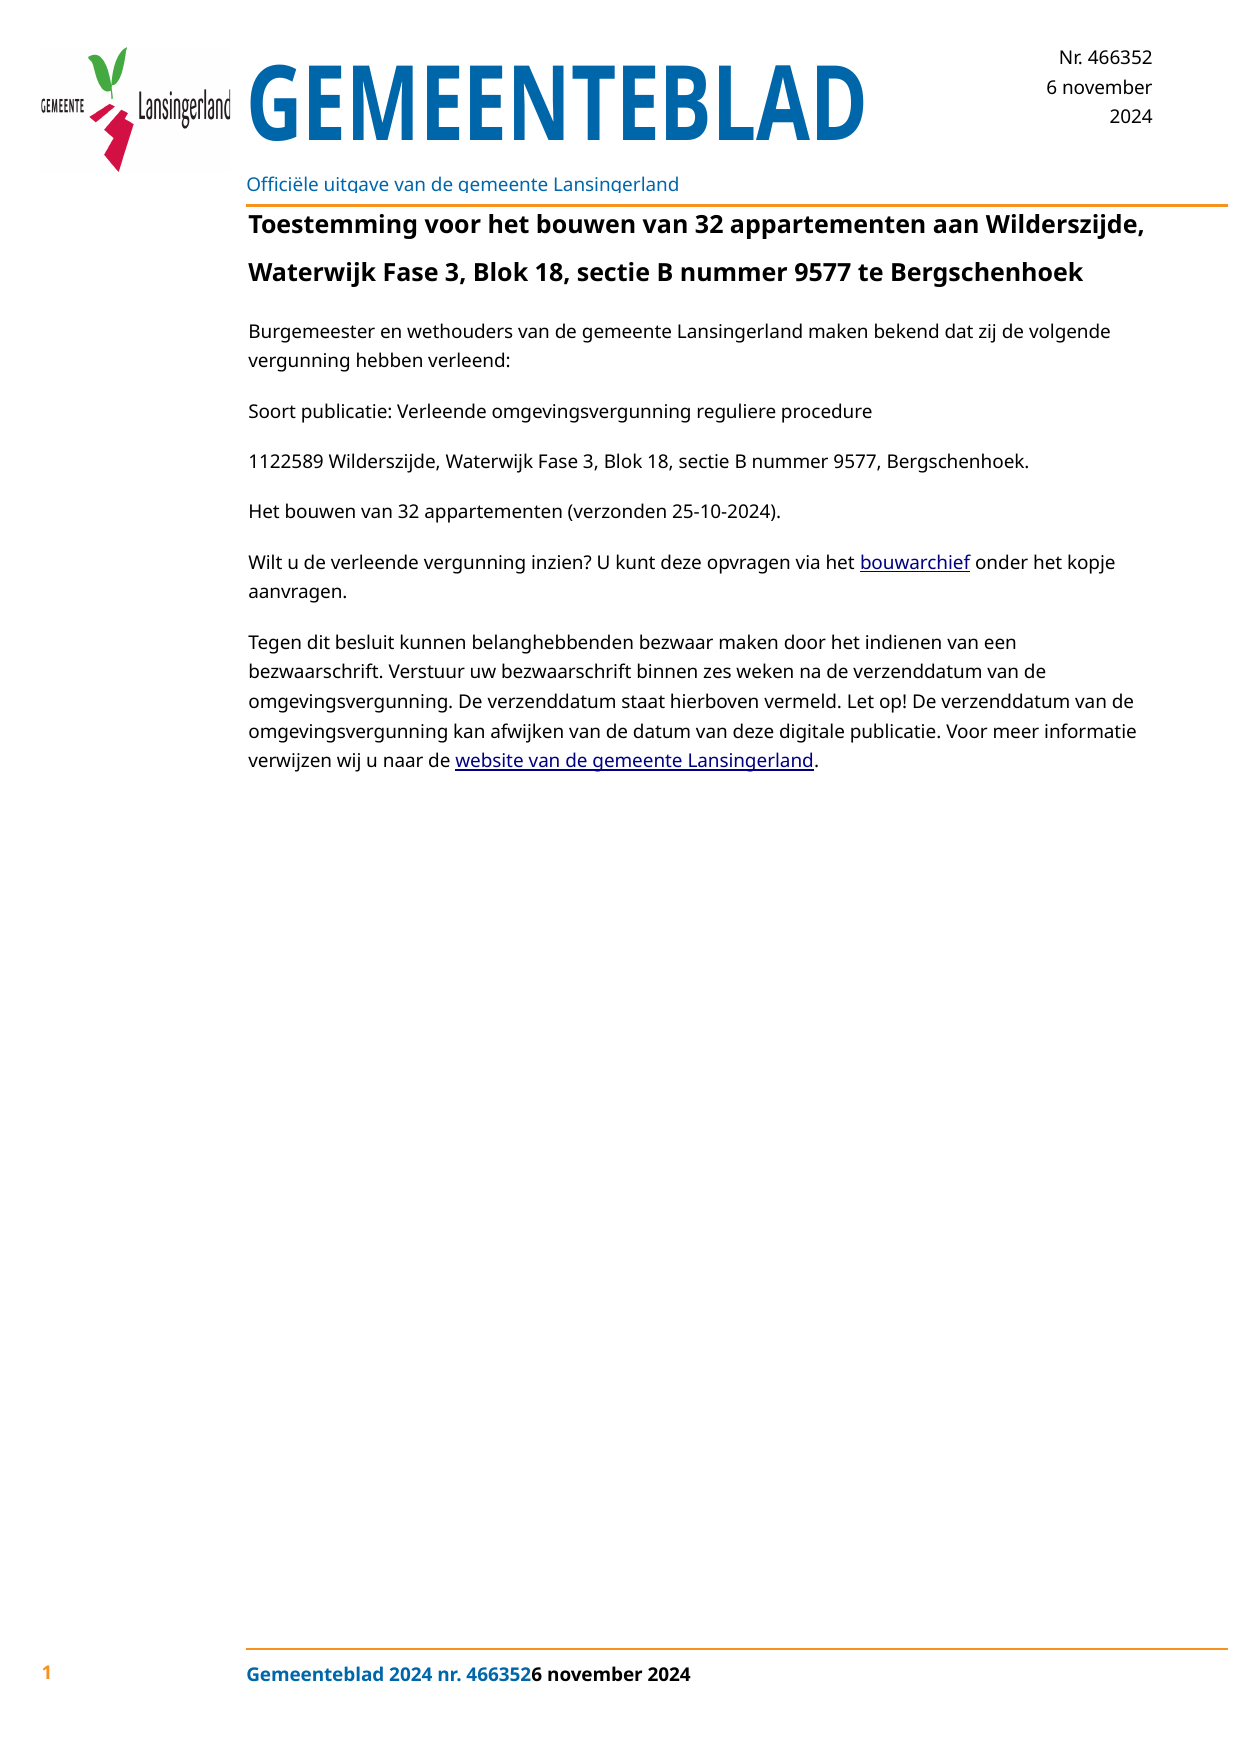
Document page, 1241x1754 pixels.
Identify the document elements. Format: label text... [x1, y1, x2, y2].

text 1122589 Wilderszijde, Waterwijk Fase 3, Blok 18, sectie B nummer 9577, Bergschenhoek. [248, 448, 1152, 474]
text Wilt u de verleende vergunning inzien? U kunt deze opvragen via het bouwarchief onder het kopje aanvragen. [248, 549, 1152, 604]
text Soort publicatie: Verleende omgevingsvergunning reguliere procedure [248, 398, 1152, 424]
text Tegen dit besluit kunnen belanghebbenden bezwaar maken door het indienen van een bezwaarschrift. Verstuur uw bezwaarschrift binnen zes weken na de verzenddatum van de omgevingsvergunning. De verzenddatum staat hierboven vermeld. Let op! De verzenddatum van de omgevingsvergunning kan afwijken van de datum van deze digitale publicatie. Voor meer informatie verwijzen wij u naar de website van de gemeente Lansingerland. [248, 629, 1152, 773]
picture [41, 47, 231, 172]
text Het bouwen van 32 appartementen (verzonden 25-10-2024). [248, 499, 1152, 524]
text Burgemeester en wethouders van de gemeente Lansingerland maken bekend dat zij de volgende vergunning hebben verleend: [248, 318, 1152, 373]
text Toestemming voor het bouwen van 32 appartementen aan Wilderszijde, Waterwijk Fase 3, Blok 18, sectie B nummer 9577 te Bergschenhoek [248, 207, 1152, 288]
